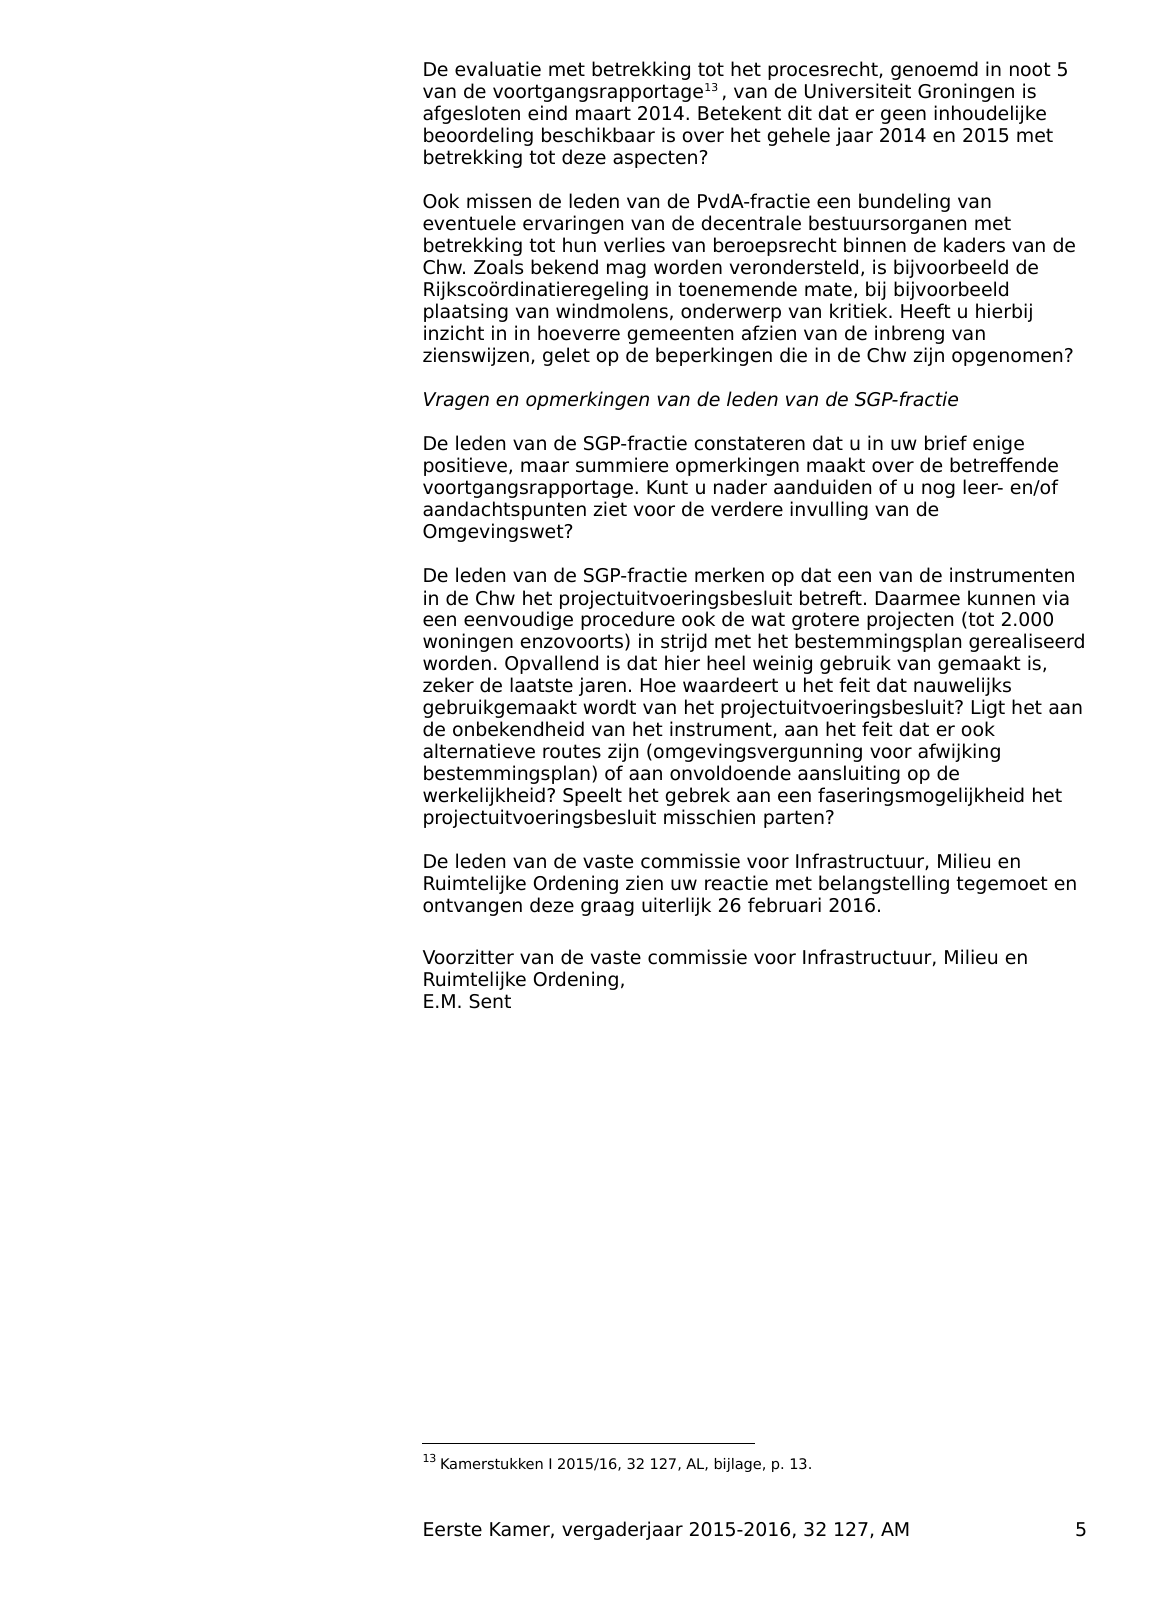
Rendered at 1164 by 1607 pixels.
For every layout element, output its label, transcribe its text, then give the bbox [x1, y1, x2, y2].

text De leden van de SGP-fractie merken op dat een van de instrumenten in de Chw het projectuitvoeringsbesluit betreft. Daarmee kunnen via een eenvoudige procedure ook de wat grotere projecten (tot 2.000 woningen enzovoorts) in strijd met het bestemmingsplan gerealiseerd worden. Opvallend is dat hier heel weinig gebruik van gemaakt is, zeker de laatste jaren. Hoe waardeert u het feit dat nauwelijks gebruikgemaakt wordt van het projectuitvoeringsbesluit? Ligt het aan de onbekendheid van het instrument, aan het feit dat er ook alternatieve routes zijn (omgevingsvergunning voor afwijking bestemmingsplan) of aan onvoldoende aansluiting op de werkelijkheid? Speelt het gebrek aan een faseringsmogelijkheid het projectuitvoeringsbesluit misschien parten? [422, 565, 1087, 829]
text De leden van de SGP-fractie constateren dat u in uw brief enige positieve, maar summiere opmerkingen maakt over de betreffende voortgangsrapportage. Kunt u nader aanduiden of u nog leer- en/of aandachtspunten ziet voor de verdere invulling van de Omgevingswet? [422, 433, 1087, 543]
text Ook missen de leden van de PvdA-fractie een bundeling van eventuele ervaringen van de decentrale bestuursorganen met betrekking tot hun verlies van beroepsrecht binnen de kaders van de Chw. Zoals bekend mag worden verondersteld, is bijvoorbeeld de Rijkscoördinatieregeling in toenemende mate, bij bijvoorbeeld plaatsing van windmolens, onderwerp van kritiek. Heeft u hierbij inzicht in in hoeverre gemeenten afzien van de inbreng van zienswijzen, gelet op de beperkingen die in de Chw zijn opgenomen? [422, 191, 1087, 367]
text Kamerstukken I 2015/16, 32 127, AL, bijlage, p. 13. [422, 1452, 1087, 1474]
text Voorzitter van de vaste commissie voor Infrastructuur, Milieu en Ruimtelijke Ordening, E.M. Sent [422, 947, 1087, 1013]
subtitle Vragen en opmerkingen van de leden van de SGP-fractie [422, 389, 1087, 411]
text De evaluatie met betrekking tot het procesrecht, genoemd in noot 5 van de voortgangsrapportage, van de Universiteit Groningen is afgesloten eind maart 2014. Betekent dit dat er geen inhoudelijke beoordeling beschikbaar is over het gehele jaar 2014 en 2015 met betrekking tot deze aspecten? [422, 59, 1087, 169]
text De leden van de vaste commissie voor Infrastructuur, Milieu en Ruimtelijke Ordening zien uw reactie met belangstelling tegemoet en ontvangen deze graag uiterlijk 26 februari 2016. [422, 851, 1087, 917]
